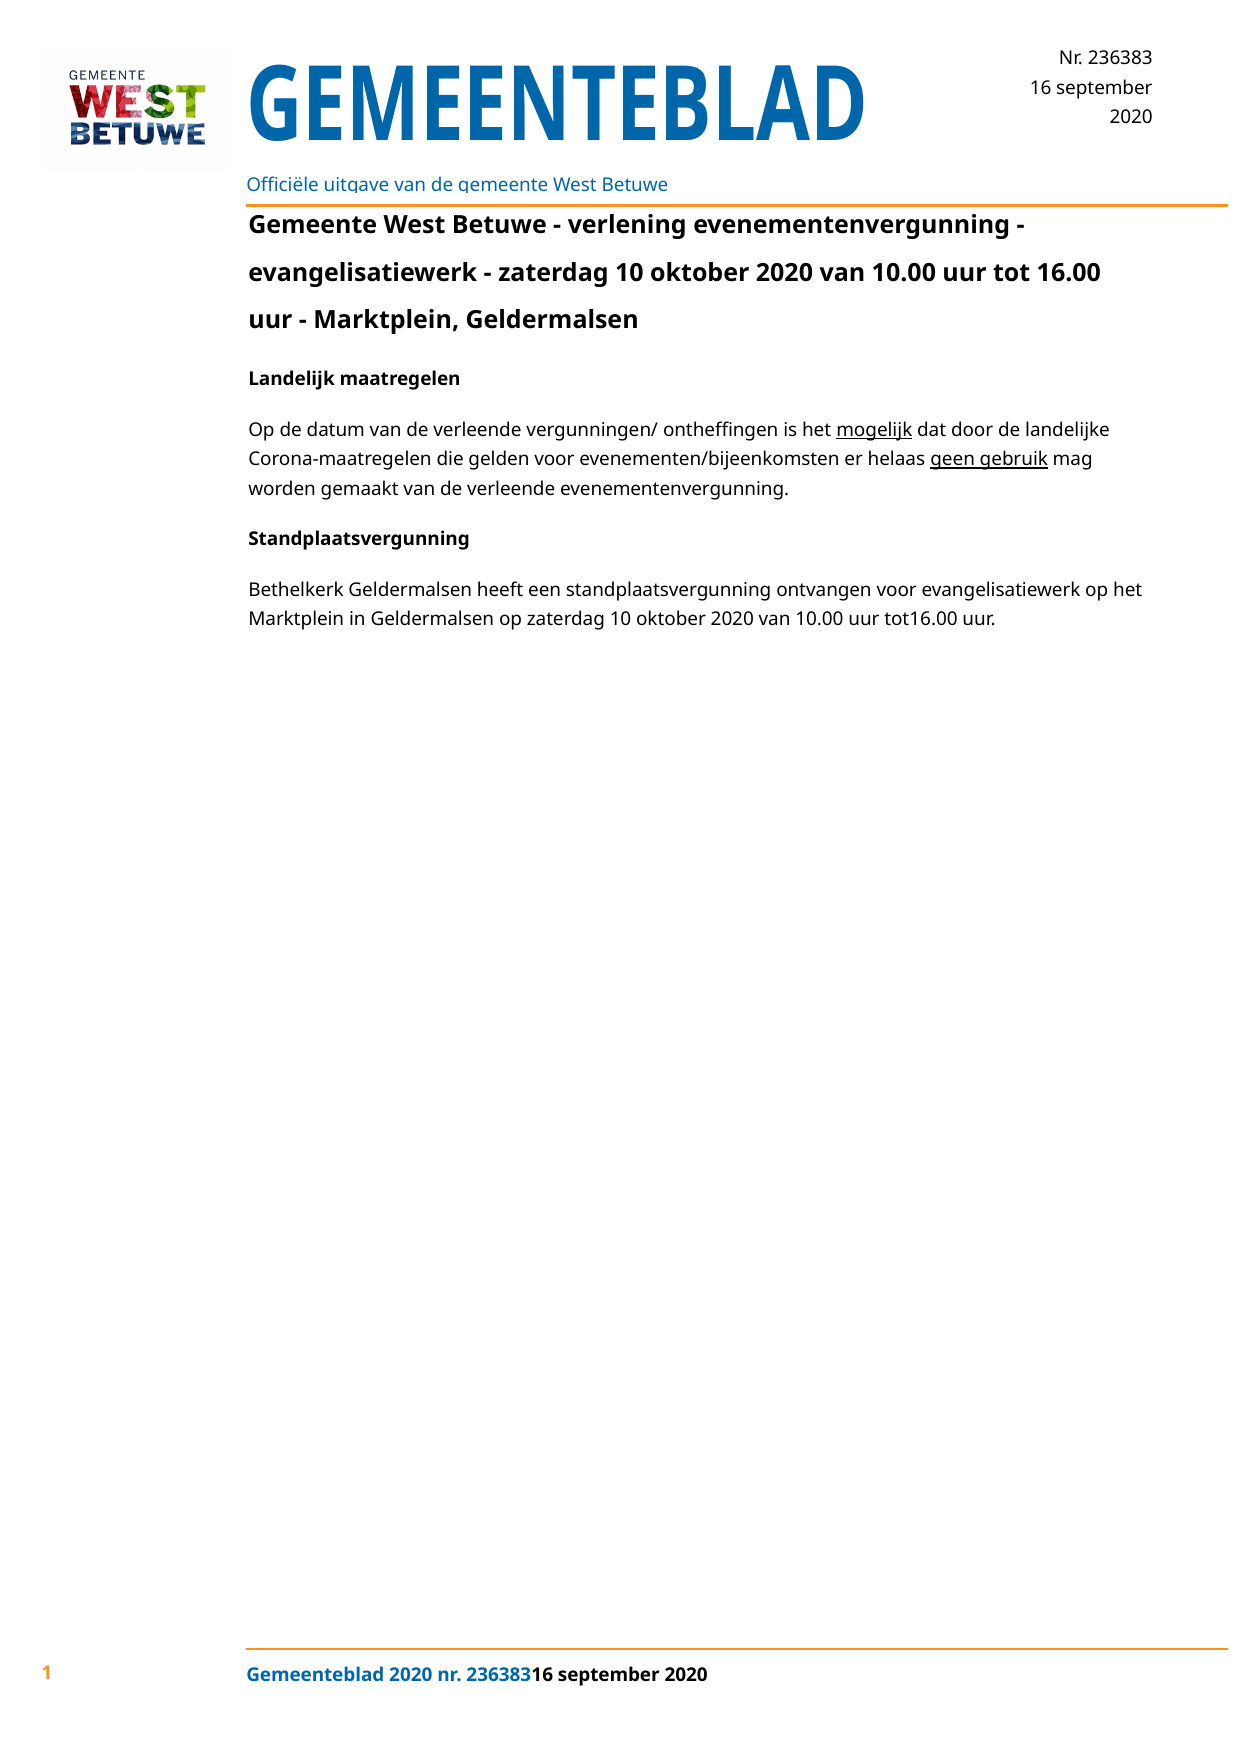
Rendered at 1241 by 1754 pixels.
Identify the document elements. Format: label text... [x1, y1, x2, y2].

text Bethelkerk Geldermalsen heeft een standplaatsvergunning ontvangen voor evangelisatiewerk op het Marktplein in Geldermalsen op zaterdag 10 oktober 2020 van 10.00 uur tot16.00 uur. [248, 576, 1152, 631]
picture [41, 47, 231, 172]
text Standplaatsvergunning [248, 526, 1152, 551]
text Op de datum van de verleende vergunningen/ ontheffingen is het mogelijk dat door de landelijke Corona-maatregelen die gelden voor evenementen/bijeenkomsten er helaas geen gebruik mag worden gemaakt van de verleende evenementenvergunning. [248, 416, 1152, 501]
text Landelijk maatregelen [248, 366, 1152, 391]
text Gemeente West Betuwe - verlening evenementenvergunning - evangelisatiewerk - zaterdag 10 oktober 2020 van 10.00 uur tot 16.00 uur - Marktplein, Geldermalsen [248, 207, 1152, 336]
